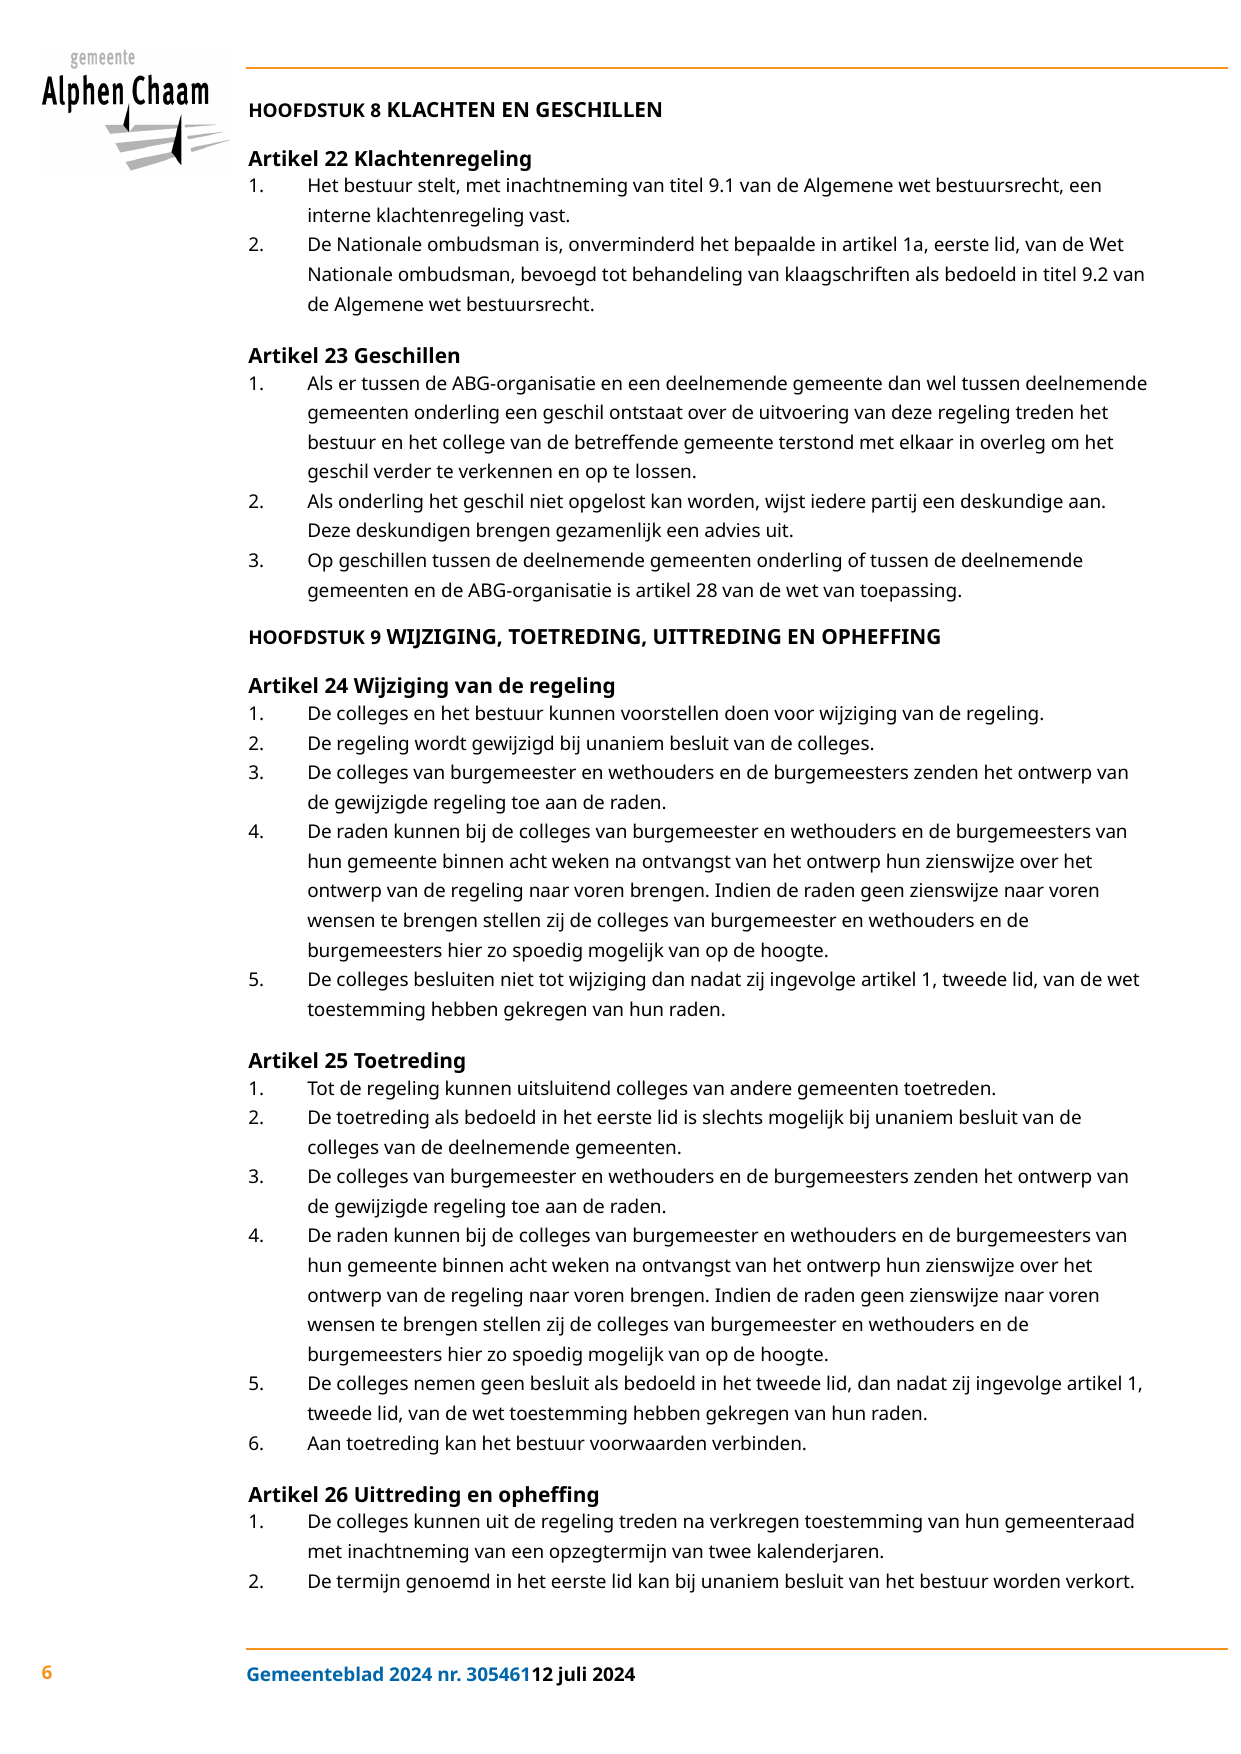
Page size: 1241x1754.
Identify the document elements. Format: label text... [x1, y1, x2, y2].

list De colleges van burgemeester en wethouders en de burgemeesters zenden het ontwerp van de gewijzigde regeling toe aan de raden. [248, 1163, 1152, 1219]
text HOOFDSTUK 9 WIJZIGING, TOETREDING, UITTREDING EN OPHEFFING [248, 622, 1152, 651]
list De colleges kunnen uit de regeling treden na verkregen toestemming van hun gemeenteraad met inachtneming van een opzegtermijn van twee kalenderjaren. [248, 1509, 1152, 1564]
list De colleges nemen geen besluit als bedoeld in het tweede lid, dan nadat zij ingevolge artikel 1, tweede lid, van de wet toestemming hebben gekregen van hun raden. [248, 1371, 1152, 1426]
list Op geschillen tussen de deelnemende gemeenten onderling of tussen de deelnemende gemeenten en de ABG-organisatie is artikel 28 van de wet van toepassing. [248, 547, 1152, 602]
list De colleges van burgemeester en wethouders en de burgemeesters zenden het ontwerp van de gewijzigde regeling toe aan de raden. [248, 759, 1152, 814]
list De colleges en het bestuur kunnen voorstellen doen voor wijziging van de regeling. [248, 700, 1152, 726]
text Artikel 23 Geschillen [248, 341, 1152, 370]
picture [41, 47, 231, 172]
list Als onderling het geschil niet opgelost kan worden, wijst iedere partij een deskundige aan. Deze deskundigen brengen gezamenlijk een advies uit. [248, 488, 1152, 543]
list De Nationale ombudsman is, onverminderd het bepaalde in artikel 1a, eerste lid, van de Wet Nationale ombudsman, bevoegd tot behandeling van klaagschriften als bedoeld in titel 9.2 van de Algemene wet bestuursrecht. [248, 232, 1152, 317]
text Artikel 24 Wijziging van de regeling [248, 672, 1152, 700]
text Artikel 26 Uittreding en opheffing [248, 1480, 1152, 1509]
list Aan toetreding kan het bestuur voorwaarden verbinden. [248, 1430, 1152, 1456]
list De raden kunnen bij de colleges van burgemeester en wethouders en de burgemeesters van hun gemeente binnen acht weken na ontvangst van het ontwerp hun zienswijze over het ontwerp van de regeling naar voren brengen. Indien de raden geen zienswijze naar voren wensen te brengen stellen zij de colleges van burgemeester en wethouders en de burgemeesters hier zo spoedig mogelijk van op de hoogte. [248, 818, 1152, 962]
list Als er tussen de ABG-organisatie en een deelnemende gemeente dan wel tussen deelnemende gemeenten onderling een geschil ontstaat over de uitvoering van deze regeling treden het bestuur en het college van de betreffende gemeente terstond met elkaar in overleg om het geschil verder te verkennen en op te lossen. [248, 370, 1152, 484]
text HOOFDSTUK 8 KLACHTEN EN GESCHILLEN [248, 95, 1152, 123]
list De colleges besluiten niet tot wijziging dan nadat zij ingevolge artikel 1, tweede lid, van de wet toestemming hebben gekregen van hun raden. [248, 966, 1152, 1022]
list De regeling wordt gewijzigd bij unaniem besluit van de colleges. [248, 730, 1152, 755]
list De raden kunnen bij de colleges van burgemeester en wethouders en de burgemeesters van hun gemeente binnen acht weken na ontvangst van het ontwerp hun zienswijze over het ontwerp van de regeling naar voren brengen. Indien de raden geen zienswijze naar voren wensen te brengen stellen zij de colleges van burgemeester en wethouders en de burgemeesters hier zo spoedig mogelijk van op de hoogte. [248, 1223, 1152, 1367]
text Artikel 22 Klachtenregeling [248, 144, 1152, 172]
text Artikel 25 Toetreding [248, 1046, 1152, 1075]
list De toetreding als bedoeld in het eerste lid is slechts mogelijk bij unaniem besluit van de colleges van de deelnemende gemeenten. [248, 1104, 1152, 1160]
list Het bestuur stelt, met inachtneming van titel 9.1 van de Algemene wet bestuursrecht, een interne klachtenregeling vast. [248, 172, 1152, 228]
list De termijn genoemd in het eerste lid kan bij unaniem besluit van het bestuur worden verkort. [248, 1568, 1152, 1593]
list Tot de regeling kunnen uitsluitend colleges van andere gemeenten toetreden. [248, 1075, 1152, 1101]
